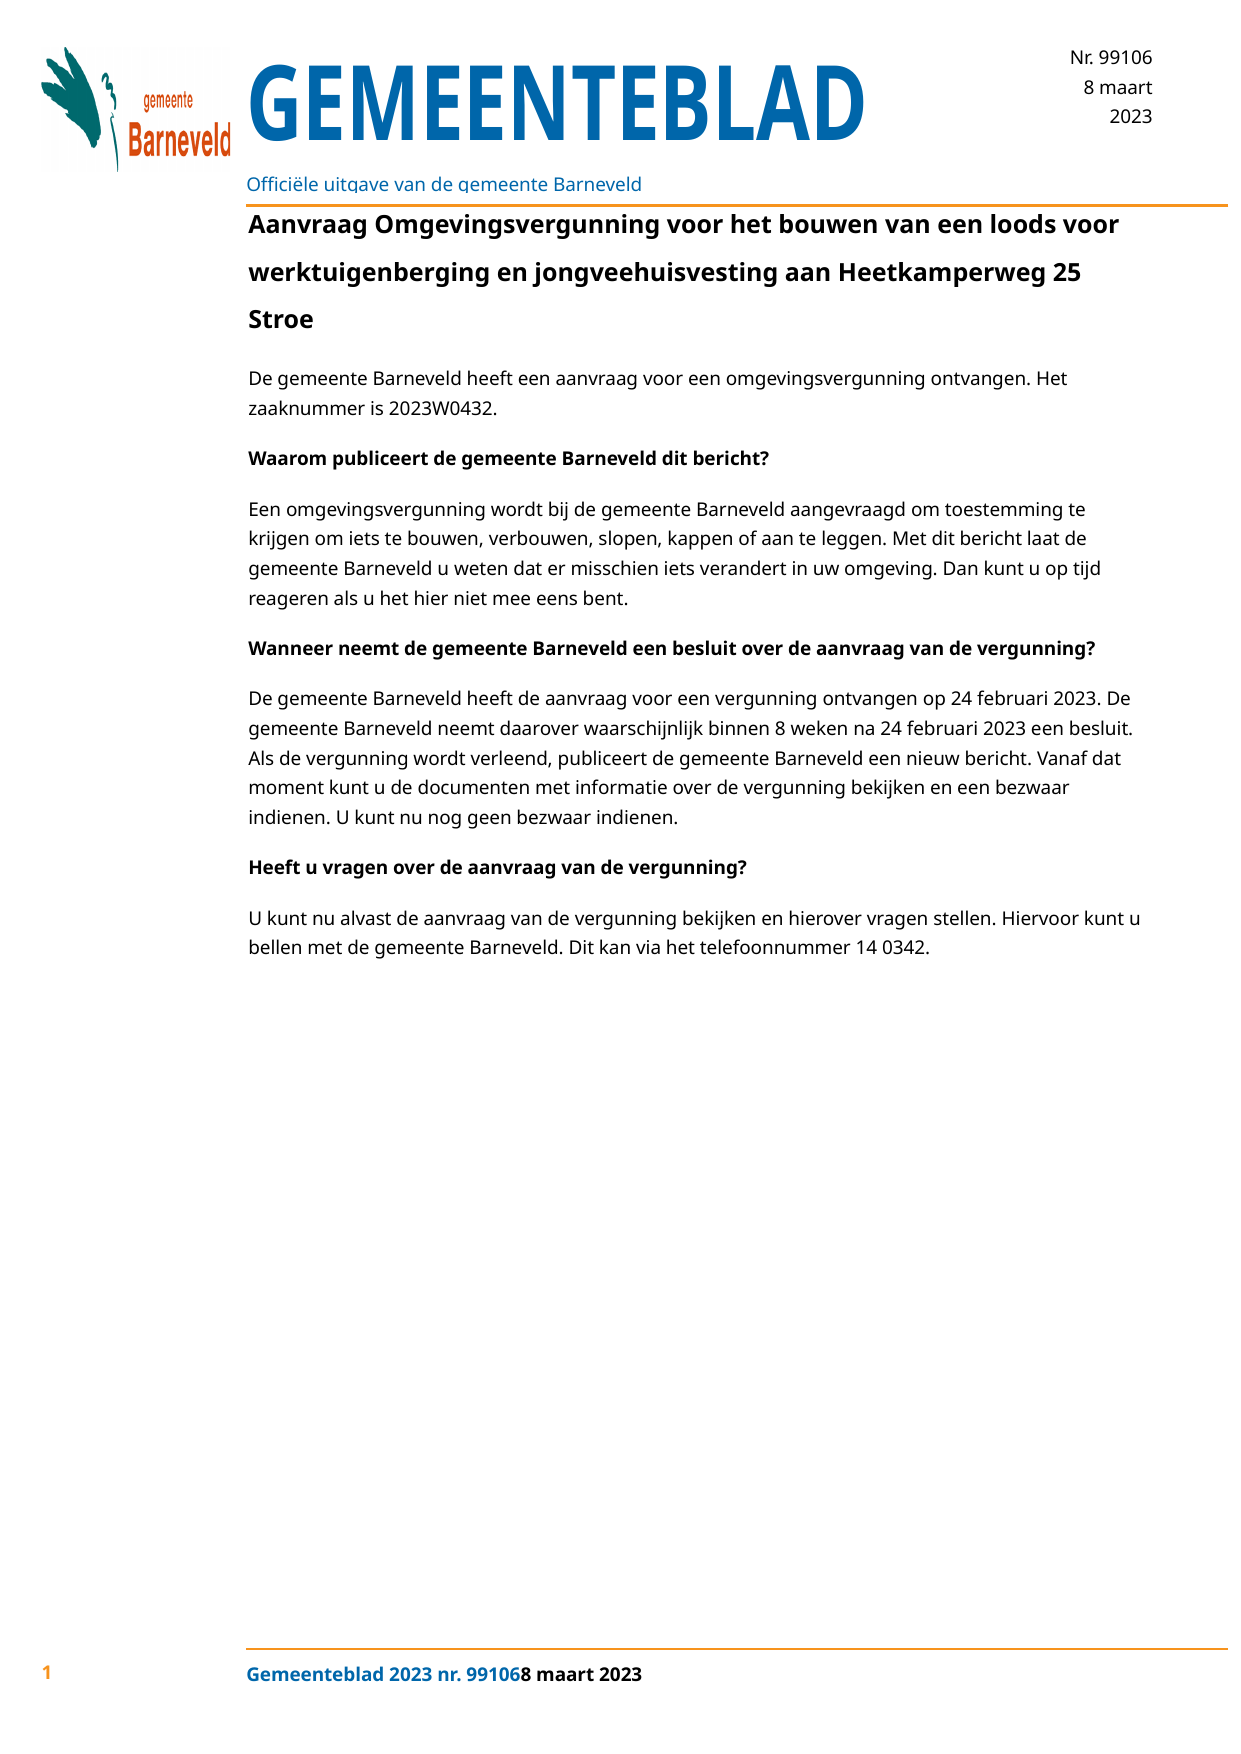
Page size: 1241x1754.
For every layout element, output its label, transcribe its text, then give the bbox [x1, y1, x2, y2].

text Waarom publiceert de gemeente Barneveld dit bericht? [248, 446, 1152, 471]
text Een omgevingsvergunning wordt bij de gemeente Barneveld aangevraagd om toestemming te krijgen om iets te bouwen, verbouwen, slopen, kappen of aan te leggen. Met dit bericht laat de gemeente Barneveld u weten dat er misschien iets verandert in uw omgeving. Dan kunt u op tijd reageren als u het hier niet mee eens bent. [248, 496, 1152, 610]
text U kunt nu alvast de aanvraag van de vergunning bekijken en hierover vragen stellen. Hiervoor kunt u bellen met de gemeente Barneveld. Dit kan via het telefoonnummer 14 0342. [248, 905, 1152, 960]
text Heeft u vragen over de aanvraag van de vergunning? [248, 854, 1152, 880]
text De gemeente Barneveld heeft de aanvraag voor een vergunning ontvangen op 24 februari 2023. De gemeente Barneveld neemt daarover waarschijnlijk binnen 8 weken na 24 februari 2023 een besluit. Als de vergunning wordt verleend, publiceert de gemeente Barneveld een nieuw bericht. Vanaf dat moment kunt u de documenten met informatie over de vergunning bekijken en een bezwaar indienen. U kunt nu nog geen bezwaar indienen. [248, 686, 1152, 829]
text Wanneer neemt de gemeente Barneveld een besluit over de aanvraag van de vergunning? [248, 635, 1152, 661]
text Aanvraag Omgevingsvergunning voor het bouwen van een loods voor werktuigenberging en jongveehuisvesting aan Heetkamperweg 25 Stroe [248, 207, 1152, 336]
text De gemeente Barneveld heeft een aanvraag voor een omgevingsvergunning ontvangen. Het zaaknummer is 2023W0432. [248, 366, 1152, 421]
picture [41, 47, 231, 172]
